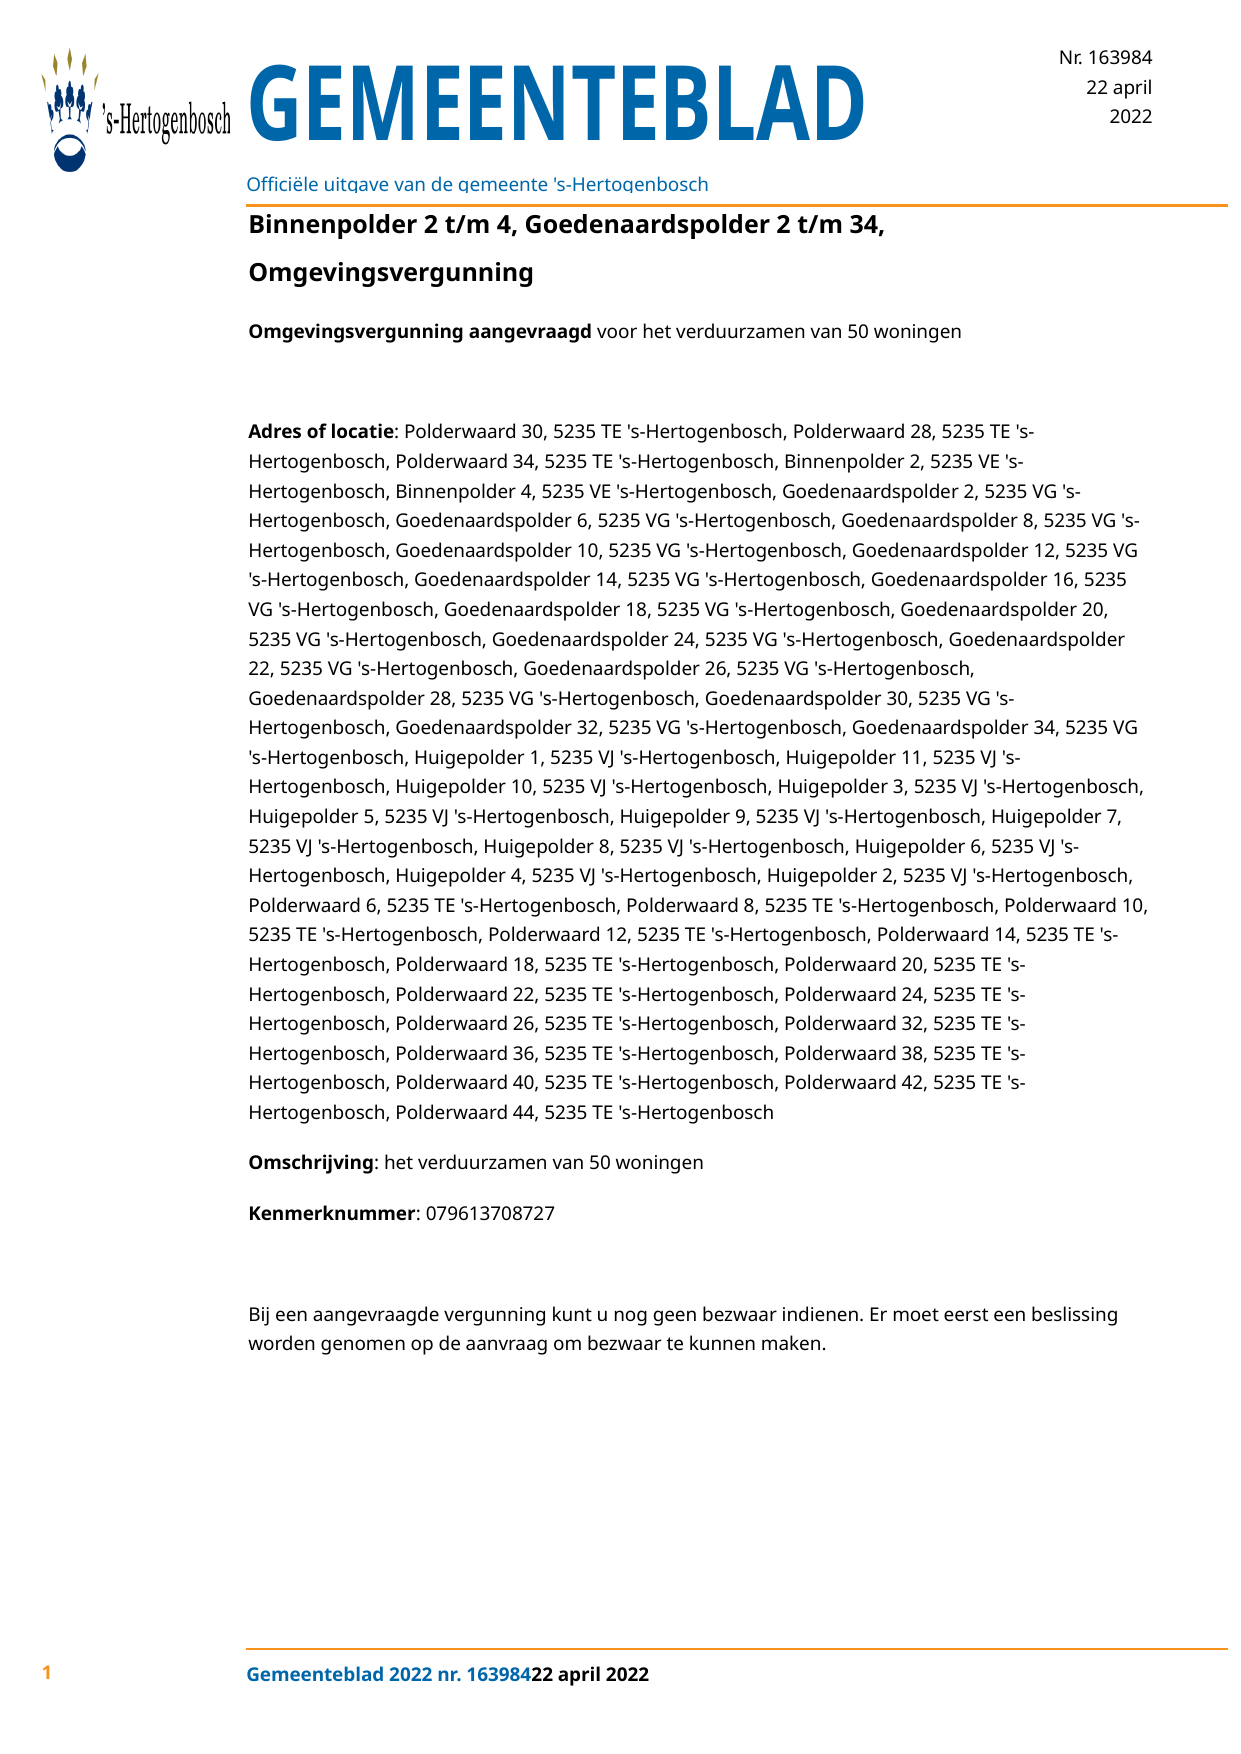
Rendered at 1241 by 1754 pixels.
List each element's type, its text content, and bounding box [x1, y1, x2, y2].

picture [41, 47, 231, 172]
text Omschrijving: het verduurzamen van 50 woningen [248, 1149, 1152, 1175]
text Omgevingsvergunning aangevraagd voor het verduurzamen van 50 woningen [248, 318, 1152, 344]
text Bij een aangevraagde vergunning kunt u nog geen bezwaar indienen. Er moet eerst een beslissing worden genomen op de aanvraag om bezwaar te kunnen maken. [248, 1301, 1152, 1356]
text Kenmerknummer: 079613708727 [248, 1200, 1152, 1226]
text Binnenpolder 2 t/m 4, Goedenaardspolder 2 t/m 34, Omgevingsvergunning [248, 207, 1152, 288]
text Adres of locatie: Polderwaard 30, 5235 TE 's-Hertogenbosch, Polderwaard 28, 5235 TE 's-Hertogenbosch, Polderwaard 34, 5235 TE 's-Hertogenbosch, Binnenpolder 2, 5235 VE 's-Hertogenbosch, Binnenpolder 4, 5235 VE 's-Hertogenbosch, Goedenaardspolder 2, 5235 VG 's-Hertogenbosch, Goedenaardspolder 6, 5235 VG 's-Hertogenbosch, Goedenaardspolder 8, 5235 VG 's-Hertogenbosch, Goedenaardspolder 10, 5235 VG 's-Hertogenbosch, Goedenaardspolder 12, 5235 VG 's-Hertogenbosch, Goedenaardspolder 14, 5235 VG 's-Hertogenbosch, Goedenaardspolder 16, 5235 VG 's-Hertogenbosch, Goedenaardspolder 18, 5235 VG 's-Hertogenbosch, Goedenaardspolder 20, 5235 VG 's-Hertogenbosch, Goedenaardspolder 24, 5235 VG 's-Hertogenbosch, Goedenaardspolder 22, 5235 VG 's-Hertogenbosch, Goedenaardspolder 26, 5235 VG 's-Hertogenbosch, Goedenaardspolder 28, 5235 VG 's-Hertogenbosch, Goedenaardspolder 30, 5235 VG 's-Hertogenbosch, Goedenaardspolder 32, 5235 VG 's-Hertogenbosch, Goedenaardspolder 34, 5235 VG 's-Hertogenbosch, Huigepolder 1, 5235 VJ 's-Hertogenbosch, Huigepolder 11, 5235 VJ 's-Hertogenbosch, Huigepolder 10, 5235 VJ 's-Hertogenbosch, Huigepolder 3, 5235 VJ 's-Hertogenbosch, Huigepolder 5, 5235 VJ 's-Hertogenbosch, Huigepolder 9, 5235 VJ 's-Hertogenbosch, Huigepolder 7, 5235 VJ 's-Hertogenbosch, Huigepolder 8, 5235 VJ 's-Hertogenbosch, Huigepolder 6, 5235 VJ 's-Hertogenbosch, Huigepolder 4, 5235 VJ 's-Hertogenbosch, Huigepolder 2, 5235 VJ 's-Hertogenbosch, Polderwaard 6, 5235 TE 's-Hertogenbosch, Polderwaard 8, 5235 TE 's-Hertogenbosch, Polderwaard 10, 5235 TE 's-Hertogenbosch, Polderwaard 12, 5235 TE 's-Hertogenbosch, Polderwaard 14, 5235 TE 's-Hertogenbosch, Polderwaard 18, 5235 TE 's-Hertogenbosch, Polderwaard 20, 5235 TE 's-Hertogenbosch, Polderwaard 22, 5235 TE 's-Hertogenbosch, Polderwaard 24, 5235 TE 's-Hertogenbosch, Polderwaard 26, 5235 TE 's-Hertogenbosch, Polderwaard 32, 5235 TE 's-Hertogenbosch, Polderwaard 36, 5235 TE 's-Hertogenbosch, Polderwaard 38, 5235 TE 's-Hertogenbosch, Polderwaard 40, 5235 TE 's-Hertogenbosch, Polderwaard 42, 5235 TE 's-Hertogenbosch, Polderwaard 44, 5235 TE 's-Hertogenbosch [248, 419, 1152, 1125]
